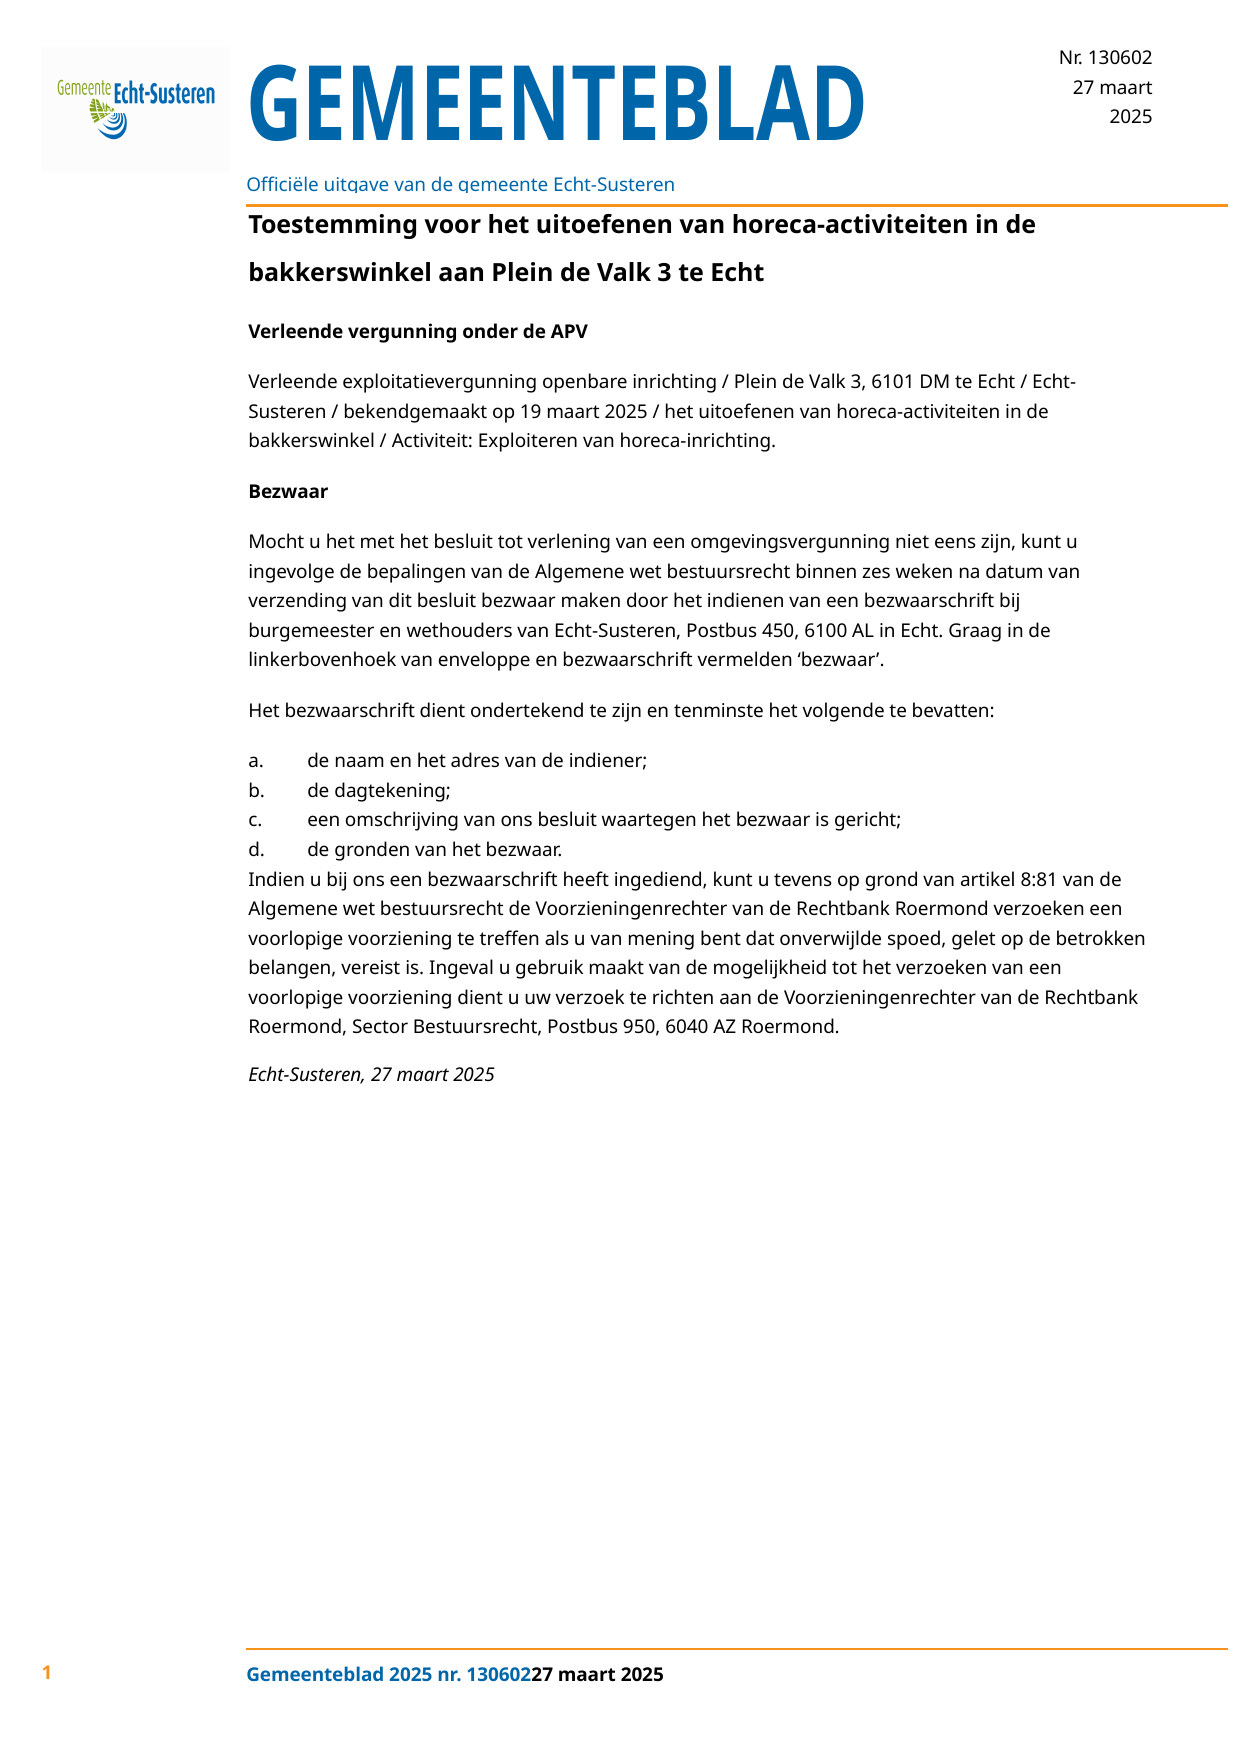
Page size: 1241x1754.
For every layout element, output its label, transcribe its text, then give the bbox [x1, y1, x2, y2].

text Echt-Susteren, 27 maart 2025 [248, 1062, 1152, 1087]
picture [41, 47, 231, 172]
text Bezwaar [248, 478, 1152, 504]
list een omschrijving van ons besluit waartegen het bezwaar is gericht; [248, 807, 1152, 832]
text Het bezwaarschrift dient ondertekend te zijn en tenminste het volgende te bevatten: [248, 697, 1152, 723]
text Toestemming voor het uitoefenen van horeca-activiteiten in de bakkerswinkel aan Plein de Valk 3 te Echt [248, 207, 1152, 288]
list de naam en het adres van de indiener; [248, 747, 1152, 773]
text Verleende vergunning onder de APV [248, 318, 1152, 344]
text Indien u bij ons een bezwaarschrift heeft ingediend, kunt u tevens op grond van artikel 8:81 van de Algemene wet bestuursrecht de Voorzieningenrechter van de Rechtbank Roermond verzoeken een voorlopige voorziening te treffen als u van mening bent dat onverwijlde spoed, gelet op de betrokken belangen, vereist is. Ingeval u gebruik maakt van de mogelijkheid tot het verzoeken van een voorlopige voorziening dient u uw verzoek te richten aan de Voorzieningenrechter van de Rechtbank Roermond, Sector Bestuursrecht, Postbus 950, 6040 AZ Roermond. [248, 866, 1152, 1039]
list de gronden van het bezwaar. [248, 836, 1152, 862]
text Mocht u het met het besluit tot verlening van een omgevingsvergunning niet eens zijn, kunt u ingevolge de bepalingen van de Algemene wet bestuursrecht binnen zes weken na datum van verzending van dit besluit bezwaar maken door het indienen van een bezwaarschrift bij burgemeester en wethouders van Echt-Susteren, Postbus 450, 6100 AL in Echt. Graag in de linkerbovenhoek van enveloppe en bezwaarschrift vermelden ‘bezwaar’. [248, 528, 1152, 672]
list de dagtekening; [248, 777, 1152, 803]
text Verleende exploitatievergunning openbare inrichting / Plein de Valk 3, 6101 DM te Echt / Echt-Susteren / bekendgemaakt op 19 maart 2025 / het uitoefenen van horeca-activiteiten in de bakkerswinkel / Activiteit: Exploiteren van horeca-inrichting. [248, 368, 1152, 453]
